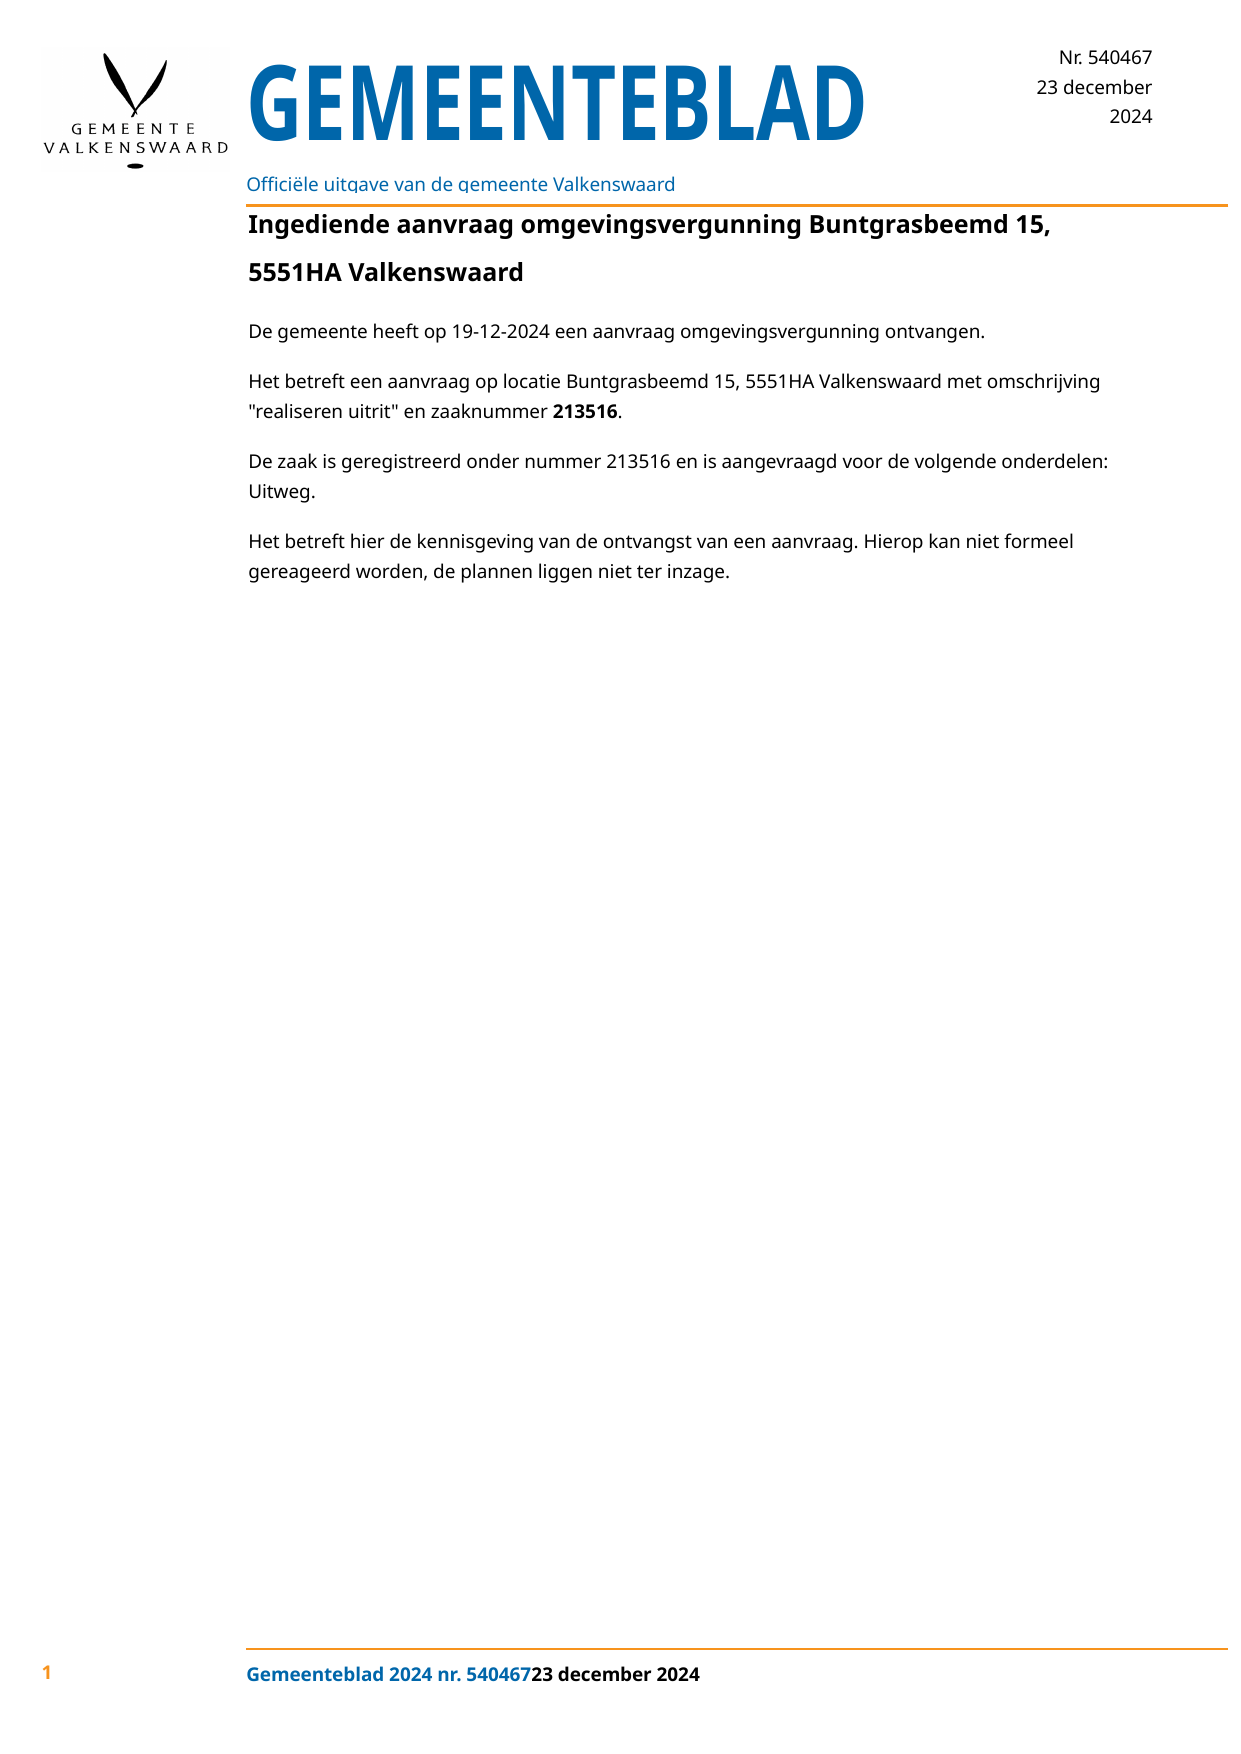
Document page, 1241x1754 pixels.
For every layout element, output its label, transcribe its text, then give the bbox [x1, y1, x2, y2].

text Het betreft een aanvraag op locatie Buntgrasbeemd 15, 5551HA Valkenswaard met omschrijving "realiseren uitrit" en zaaknummer 213516. [248, 368, 1152, 424]
picture [41, 47, 231, 172]
text Ingediende aanvraag omgevingsvergunning Buntgrasbeemd 15, 5551HA Valkenswaard [248, 207, 1152, 288]
text Het betreft hier de kennisgeving van de ontvangst van een aanvraag. Hierop kan niet formeel gereageerd worden, de plannen liggen niet ter inzage. [248, 528, 1152, 584]
text De zaak is geregistreerd onder nummer 213516 en is aangevraagd voor de volgende onderdelen: Uitweg. [248, 448, 1152, 504]
text De gemeente heeft op 19-12-2024 een aanvraag omgevingsvergunning ontvangen. [248, 318, 1152, 344]
